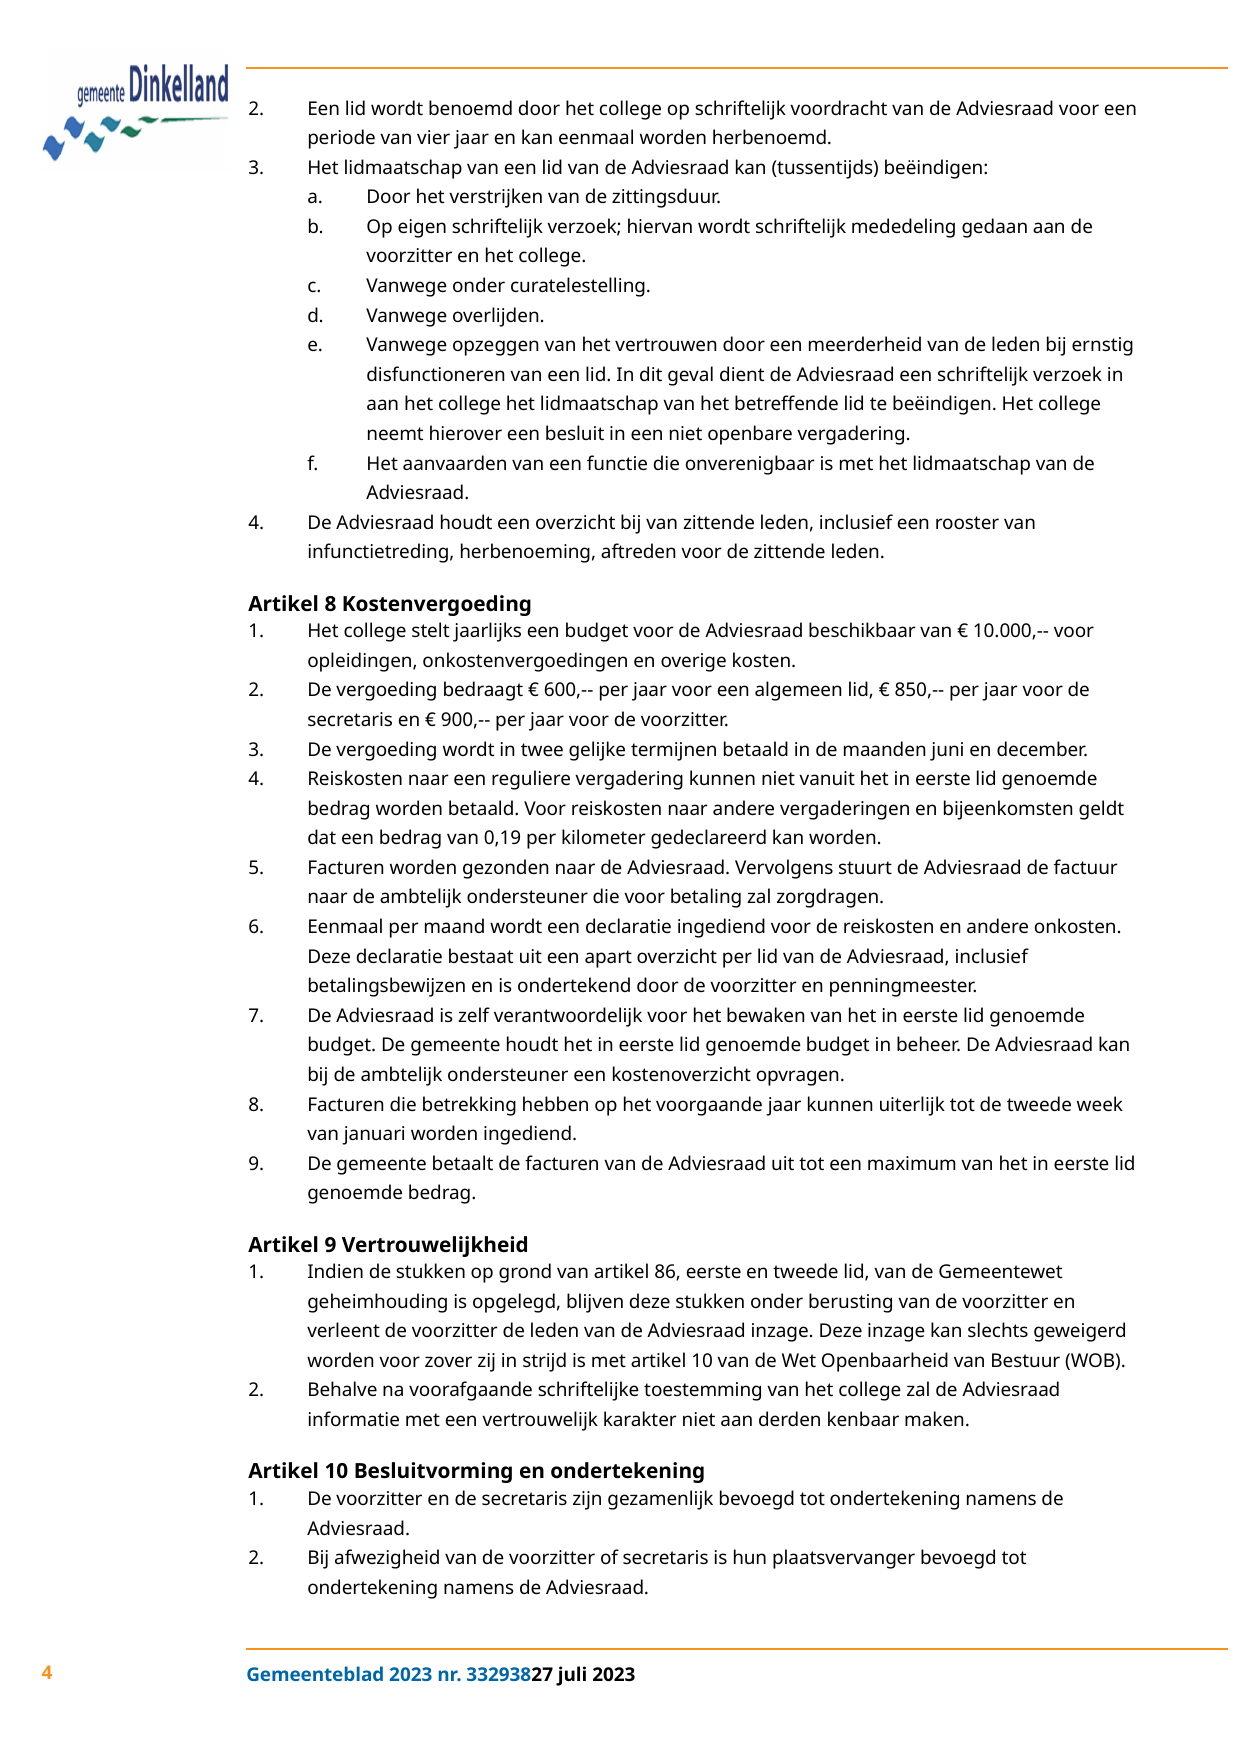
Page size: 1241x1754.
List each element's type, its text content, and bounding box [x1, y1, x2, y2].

list Door het verstrijken van de zittingsduur. [307, 183, 1152, 209]
list De Adviesraad houdt een overzicht bij van zittende leden, inclusief een rooster van infunctietreding, herbenoeming, aftreden voor de zittende leden. [248, 509, 1152, 564]
text Artikel 9 Vertrouwelijkheid [248, 1230, 1152, 1258]
list Facturen worden gezonden naar de Adviesraad. Vervolgens stuurt de Adviesraad de factuur naar de ambtelijk ondersteuner die voor betaling zal zorgdragen. [248, 854, 1152, 909]
list Indien de stukken op grond van artikel 86, eerste en tweede lid, van de Gemeentewet geheimhouding is opgelegd, blijven deze stukken onder berusting van de voorzitter en verleent de voorzitter de leden van de Adviesraad inzage. Deze inzage kan slechts geweigerd worden voor zover zij in strijd is met artikel 10 van de Wet Openbaarheid van Bestuur (WOB). [248, 1258, 1152, 1373]
list Eenmaal per maand wordt een declaratie ingediend voor de reiskosten en andere onkosten. Deze declaratie bestaat uit een apart overzicht per lid van de Adviesraad, inclusief betalingsbewijzen en is ondertekend door de voorzitter en penningmeester. [248, 913, 1152, 998]
list Een lid wordt benoemd door het college op schriftelijk voordracht van de Adviesraad voor een periode van vier jaar en kan eenmaal worden herbenoemd. [248, 95, 1152, 150]
list Vanwege overlijden. [307, 302, 1152, 328]
list De vergoeding bedraagt € 600,-- per jaar voor een algemeen lid, € 850,-- per jaar voor de secretaris en € 900,-- per jaar voor de voorzitter. [248, 677, 1152, 732]
list Het aanvaarden van een functie die onverenigbaar is met het lidmaatschap van de Adviesraad. [307, 450, 1152, 505]
list Het college stelt jaarlijks een budget voor de Adviesraad beschikbaar van € 10.000,-- voor opleidingen, onkostenvergoedingen en overige kosten. [248, 617, 1152, 673]
list Bij afwezigheid van de voorzitter of secretaris is hun plaatsvervanger bevoegd tot ondertekening namens de Adviesraad. [248, 1544, 1152, 1599]
list Op eigen schriftelijk verzoek; hiervan wordt schriftelijk mededeling gedaan aan de voorzitter en het college. [307, 213, 1152, 268]
list De gemeente betaalt de facturen van de Adviesraad uit tot een maximum van het in eerste lid genoemde bedrag. [248, 1150, 1152, 1205]
list De vergoeding wordt in twee gelijke termijnen betaald in de maanden juni en december. [248, 736, 1152, 761]
list Behalve na voorafgaande schriftelijke toestemming van het college zal de Adviesraad informatie met een vertrouwelijk karakter niet aan derden kenbaar maken. [248, 1377, 1152, 1432]
list De voorzitter en de secretaris zijn gezamenlijk bevoegd tot ondertekening namens de Adviesraad. [248, 1485, 1152, 1540]
list Reiskosten naar een reguliere vergadering kunnen niet vanuit het in eerste lid genoemde bedrag worden betaald. Voor reiskosten naar andere vergaderingen en bijeenkomsten geldt dat een bedrag van 0,19 per kilometer gedeclareerd kan worden. [248, 765, 1152, 850]
text Artikel 10 Besluitvorming en ondertekening [248, 1457, 1152, 1485]
list Het lidmaatschap van een lid van de Adviesraad kan (tussentijds) beëindigen: [248, 154, 1152, 180]
picture [41, 47, 231, 172]
list Facturen die betrekking hebben op het voorgaande jaar kunnen uiterlijk tot de tweede week van januari worden ingediend. [248, 1091, 1152, 1146]
list Vanwege opzeggen van het vertrouwen door een meerderheid van de leden bij ernstig disfunctioneren van een lid. In dit geval dient de Adviesraad een schriftelijk verzoek in aan het college het lidmaatschap van het betreffende lid te beëindigen. Het college neemt hierover een besluit in een niet openbare vergadering. [307, 331, 1152, 446]
list Vanwege onder curatelestelling. [307, 272, 1152, 298]
list De Adviesraad is zelf verantwoordelijk voor het bewaken van het in eerste lid genoemde budget. De gemeente houdt het in eerste lid genoemde budget in beheer. De Adviesraad kan bij de ambtelijk ondersteuner een kostenoverzicht opvragen. [248, 1002, 1152, 1087]
text Artikel 8 Kostenvergoeding [248, 589, 1152, 617]
